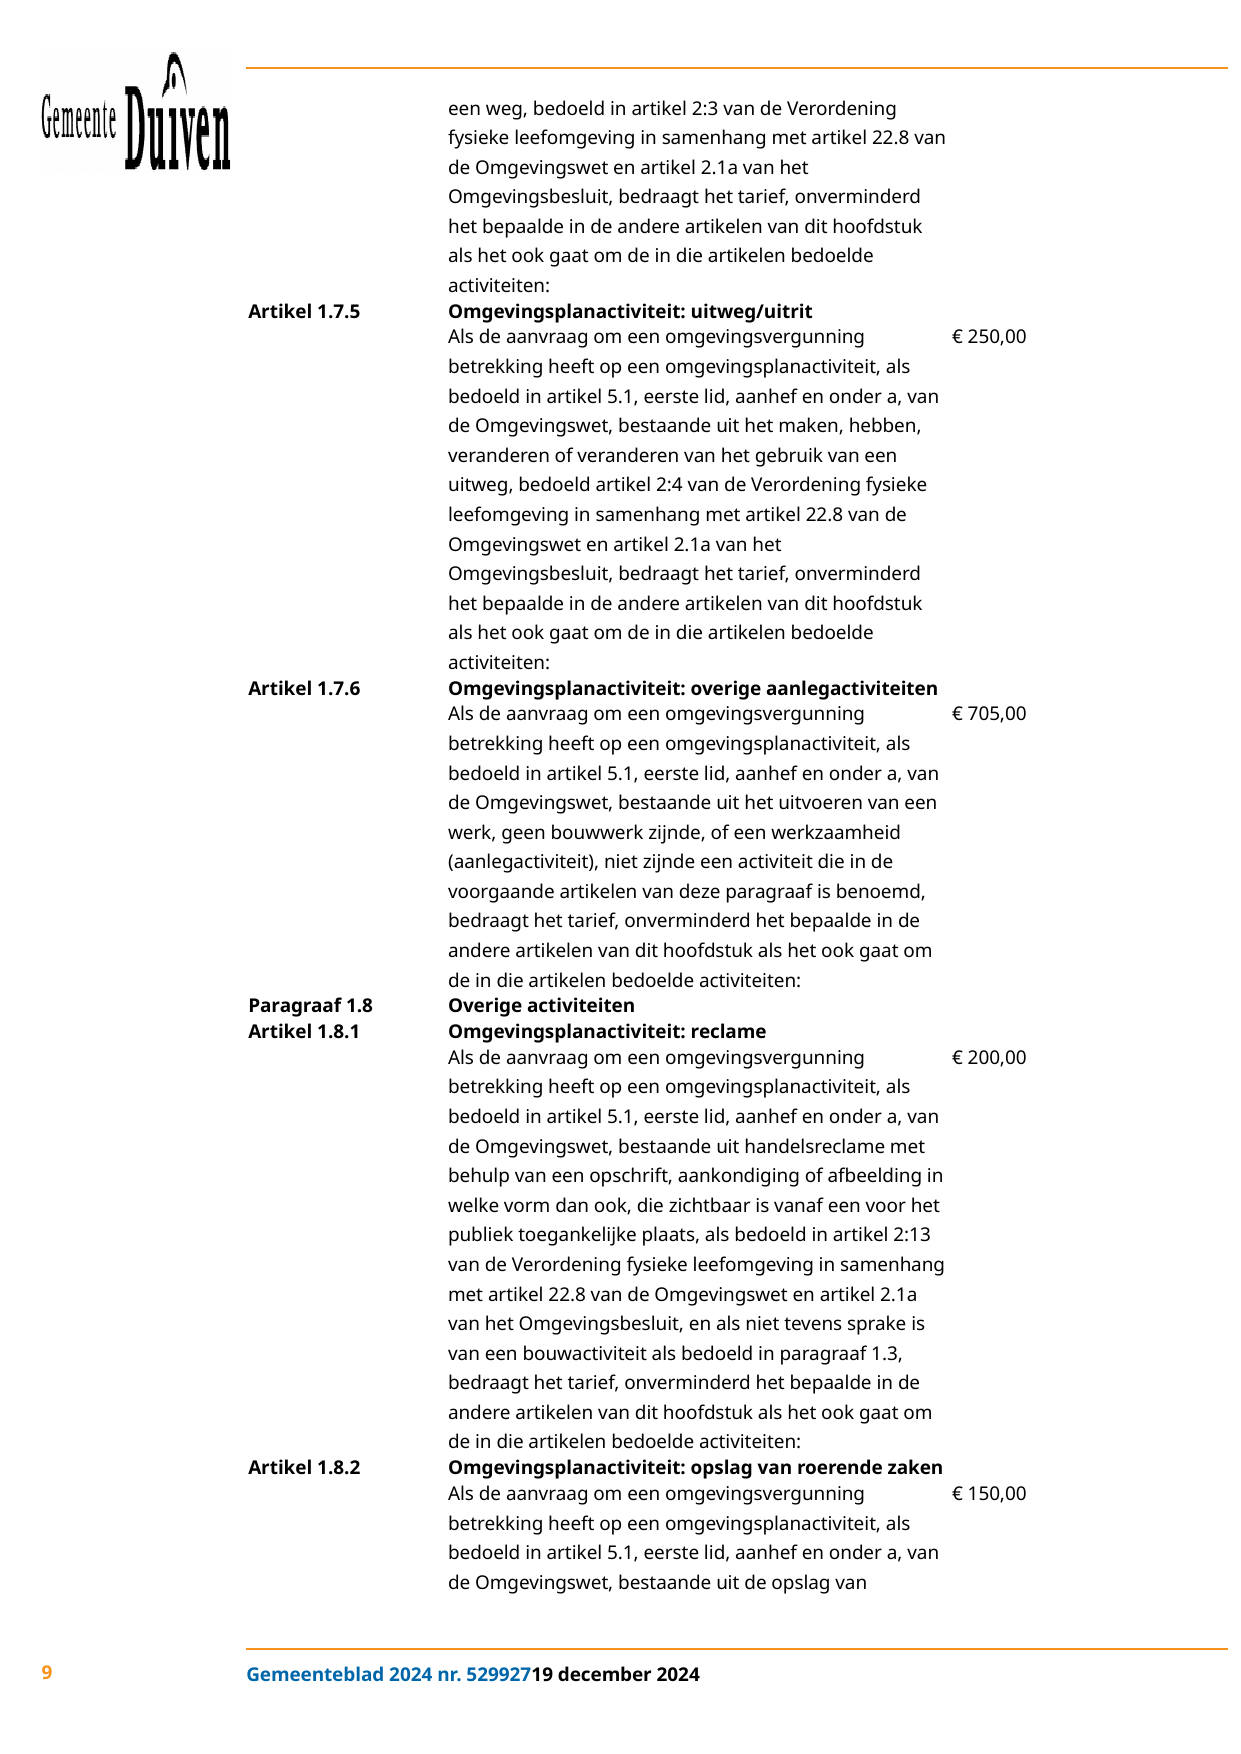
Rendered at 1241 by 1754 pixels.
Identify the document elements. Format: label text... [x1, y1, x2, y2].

table_cell [952, 675, 1152, 701]
table_cell [248, 95, 448, 298]
table_cell [952, 993, 1152, 1018]
table_cell Artikel 1.8.2 [248, 1454, 448, 1480]
table_cell Paragraaf 1.8 [248, 993, 448, 1018]
table_cell een weg, bedoeld in artikel 2:3 van de Verordening fysieke leefomgeving in samenhang met artikel 22.8 van de Omgevingswet en artikel 2.1a van het Omgevingsbesluit, bedraagt het tarief, onverminderd het bepaalde in de andere artikelen van dit hoofdstuk als het ook gaat om de in die artikelen bedoelde activiteiten: [448, 95, 952, 298]
table_cell [248, 701, 448, 993]
table_cell [952, 95, 1152, 298]
table_cell [952, 298, 1152, 324]
table_cell Als de aanvraag om een omgevingsvergunning betrekking heeft op een omgevingsplanactiviteit, als bedoeld in artikel 5.1, eerste lid, aanhef en onder a, van de Omgevingswet, bestaande uit de opslag van [448, 1480, 952, 1594]
table_cell € 150,00 [952, 1480, 1152, 1594]
table_cell Artikel 1.7.6 [248, 675, 448, 701]
table_cell Als de aanvraag om een omgevingsvergunning betrekking heeft op een omgevingsplanactiviteit, als bedoeld in artikel 5.1, eerste lid, aanhef en onder a, van de Omgevingswet, bestaande uit het uitvoeren van een werk, geen bouwwerk zijnde, of een werkzaamheid (aanlegactiviteit), niet zijnde een activiteit die in de voorgaande artikelen van deze paragraaf is benoemd, bedraagt het tarief, onverminderd het bepaalde in de andere artikelen van dit hoofdstuk als het ook gaat om de in die artikelen bedoelde activiteiten: [448, 701, 952, 993]
table_cell [952, 1018, 1152, 1044]
table_cell € 200,00 [952, 1044, 1152, 1454]
table_cell € 250,00 [952, 324, 1152, 675]
picture [41, 47, 231, 172]
table_cell [248, 1044, 448, 1454]
table_cell Als de aanvraag om een omgevingsvergunning betrekking heeft op een omgevingsplanactiviteit, als bedoeld in artikel 5.1, eerste lid, aanhef en onder a, van de Omgevingswet, bestaande uit het maken, hebben, veranderen of veranderen van het gebruik van een uitweg, bedoeld artikel 2:4 van de Verordening fysieke leefomgeving in samenhang met artikel 22.8 van de Omgevingswet en artikel 2.1a van het Omgevingsbesluit, bedraagt het tarief, onverminderd het bepaalde in de andere artikelen van dit hoofdstuk als het ook gaat om de in die artikelen bedoelde activiteiten: [448, 324, 952, 675]
table_cell Omgevingsplanactiviteit: reclame [448, 1018, 952, 1044]
table_cell Overige activiteiten [448, 993, 952, 1018]
table_cell Omgevingsplanactiviteit: opslag van roerende zaken [448, 1454, 952, 1480]
table_cell [952, 1454, 1152, 1480]
table_cell Artikel 1.8.1 [248, 1018, 448, 1044]
table_cell Als de aanvraag om een omgevingsvergunning betrekking heeft op een omgevingsplanactiviteit, als bedoeld in artikel 5.1, eerste lid, aanhef en onder a, van de Omgevingswet, bestaande uit handelsreclame met behulp van een opschrift, aankondiging of afbeelding in welke vorm dan ook, die zichtbaar is vanaf een voor het publiek toegankelijke plaats, als bedoeld in artikel 2:13 van de Verordening fysieke leefomgeving in samenhang met artikel 22.8 van de Omgevingswet en artikel 2.1a van het Omgevingsbesluit, en als niet tevens sprake is van een bouwactiviteit als bedoeld in paragraaf 1.3, bedraagt het tarief, onverminderd het bepaalde in de andere artikelen van dit hoofdstuk als het ook gaat om de in die artikelen bedoelde activiteiten: [448, 1044, 952, 1454]
table_cell [248, 1480, 448, 1594]
table_cell Artikel 1.7.5 [248, 298, 448, 324]
table_cell Omgevingsplanactiviteit: uitweg/uitrit [448, 298, 952, 324]
table_cell € 705,00 [952, 701, 1152, 993]
table_cell Omgevingsplanactiviteit: overige aanlegactiviteiten [448, 675, 952, 701]
table_cell [248, 324, 448, 675]
